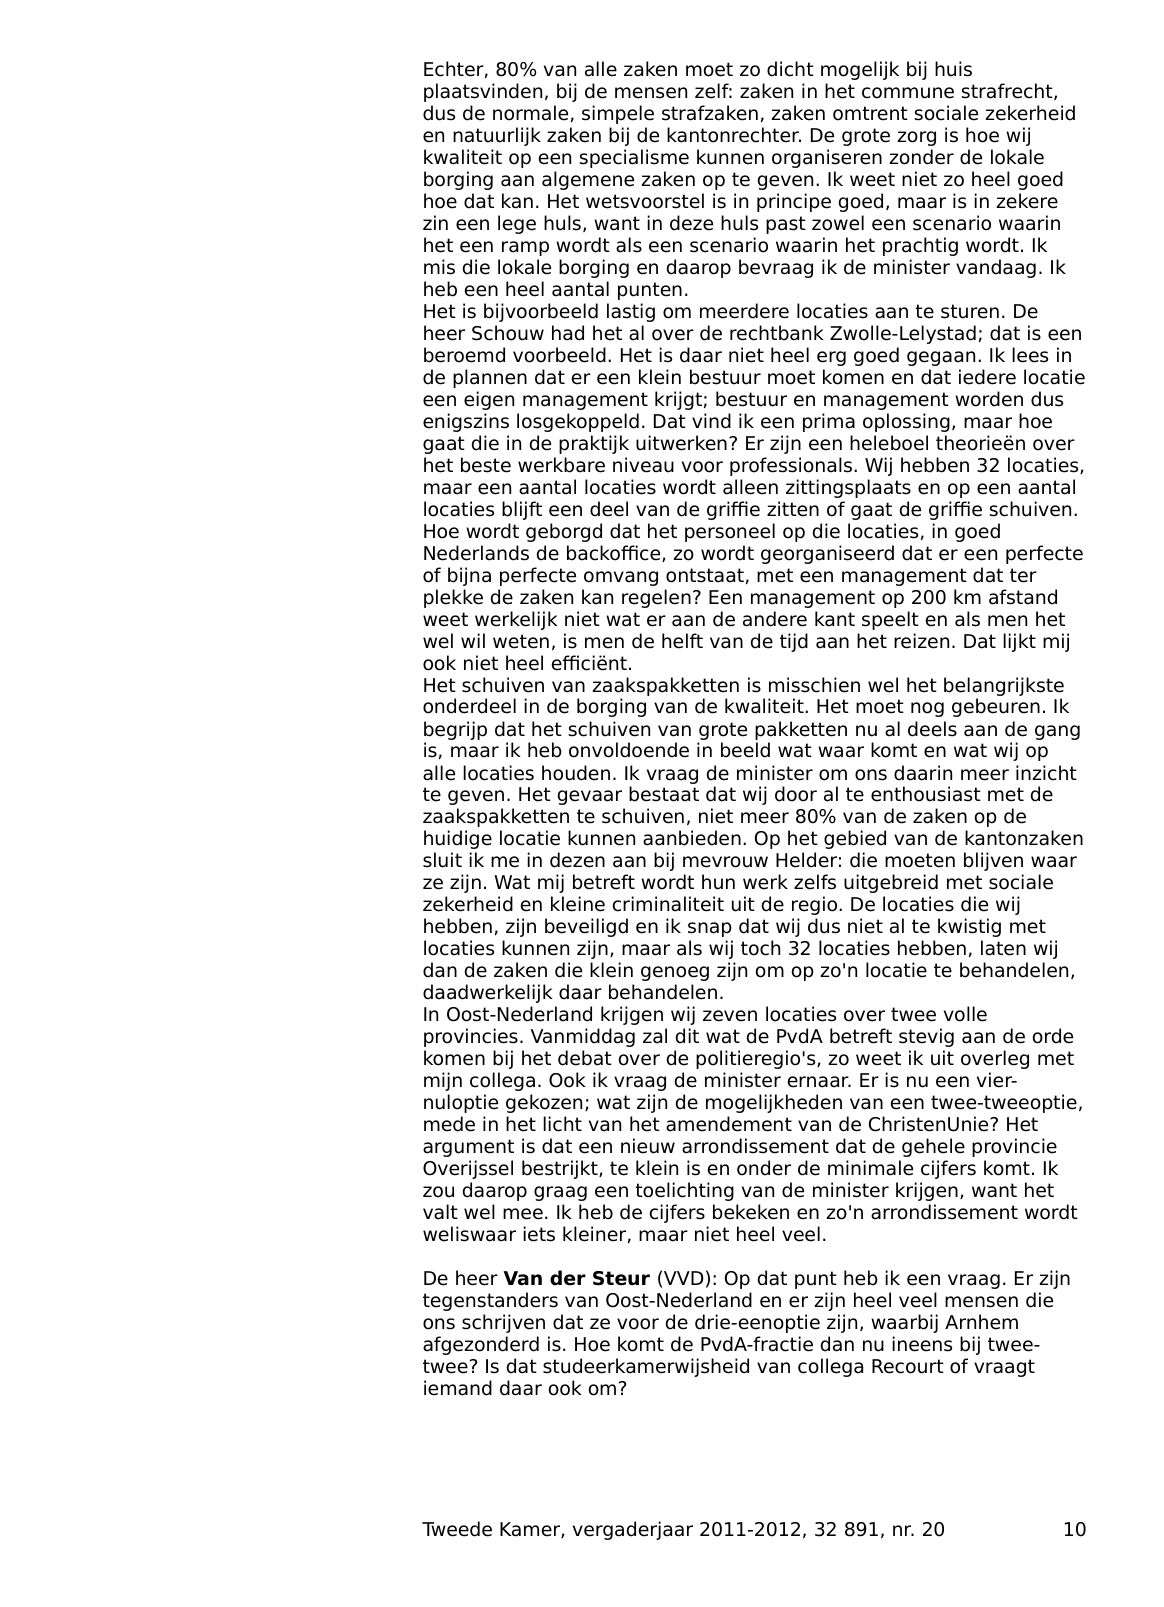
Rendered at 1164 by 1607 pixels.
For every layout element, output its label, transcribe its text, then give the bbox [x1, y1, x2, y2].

text Het schuiven van zaakspakketten is misschien wel het belangrijkste onderdeel in de borging van de kwaliteit. Het moet nog gebeuren. Ik begrijp dat het schuiven van grote pakketten nu al deels aan de gang is, maar ik heb onvoldoende in beeld wat waar komt en wat wij op alle locaties houden. Ik vraag de minister om ons daarin meer inzicht te geven. Het gevaar bestaat dat wij door al te enthousiast met de zaakspakketten te schuiven, niet meer 80% van de zaken op de huidige locatie kunnen aanbieden. Op het gebied van de kantonzaken sluit ik me in dezen aan bij mevrouw Helder: die moeten blijven waar ze zijn. Wat mij betreft wordt hun werk zelfs uitgebreid met sociale zekerheid en kleine criminaliteit uit de regio. De locaties die wij hebben, zijn beveiligd en ik snap dat wij dus niet al te kwistig met locaties kunnen zijn, maar als wij toch 32 locaties hebben, laten wij dan de zaken die klein genoeg zijn om op zo'n locatie te behandelen, daadwerkelijk daar behandelen. [422, 674, 1087, 1004]
text Het is bijvoorbeeld lastig om meerdere locaties aan te sturen. De heer Schouw had het al over de rechtbank Zwolle-Lelystad; dat is een beroemd voorbeeld. Het is daar niet heel erg goed gegaan. Ik lees in de plannen dat er een klein bestuur moet komen en dat iedere locatie een eigen management krijgt; bestuur en management worden dus enigszins losgekoppeld. Dat vind ik een prima oplossing, maar hoe gaat die in de praktijk uitwerken? Er zijn een heleboel theorieën over het beste werkbare niveau voor professionals. Wij hebben 32 locaties, maar een aantal locaties wordt alleen zittingsplaats en op een aantal locaties blijft een deel van de griffie zitten of gaat de griffie schuiven. Hoe wordt geborgd dat het personeel op die locaties, in goed Nederlands de backoffice, zo wordt georganiseerd dat er een perfecte of bijna perfecte omvang ontstaat, met een management dat ter plekke de zaken kan regelen? Een management op 200 km afstand weet werkelijk niet wat er aan de andere kant speelt en als men het wel wil weten, is men de helft van de tijd aan het reizen. Dat lijkt mij ook niet heel efficiënt. [422, 301, 1087, 674]
text De heer Van der Steur (VVD): Op dat punt heb ik een vraag. Er zijn tegenstanders van Oost-Nederland en er zijn heel veel mensen die ons schrijven dat ze voor de drie-eenoptie zijn, waarbij Arnhem afgezonderd is. Hoe komt de PvdA-fractie dan nu ineens bij twee-twee? Is dat studeerkamerwijsheid van collega Recourt of vraagt iemand daar ook om? [422, 1268, 1087, 1400]
text In Oost-Nederland krijgen wij zeven locaties over twee volle provincies. Vanmiddag zal dit wat de PvdA betreft stevig aan de orde komen bij het debat over de politieregio's, zo weet ik uit overleg met mijn collega. Ook ik vraag de minister ernaar. Er is nu een vier-nuloptie gekozen; wat zijn de mogelijkheden van een twee-tweeoptie, mede in het licht van het amendement van de ChristenUnie? Het argument is dat een nieuw arrondissement dat de gehele provincie Overijssel bestrijkt, te klein is en onder de minimale cijfers komt. Ik zou daarop graag een toelichting van de minister krijgen, want het valt wel mee. Ik heb de cijfers bekeken en zo'n arrondissement wordt weliswaar iets kleiner, maar niet heel veel. [422, 1004, 1087, 1246]
text Echter, 80% van alle zaken moet zo dicht mogelijk bij huis plaatsvinden, bij de mensen zelf: zaken in het commune strafrecht, dus de normale, simpele strafzaken, zaken omtrent sociale zekerheid en natuurlijk zaken bij de kantonrechter. De grote zorg is hoe wij kwaliteit op een specialisme kunnen organiseren zonder de lokale borging aan algemene zaken op te geven. Ik weet niet zo heel goed hoe dat kan. Het wetsvoorstel is in principe goed, maar is in zekere zin een lege huls, want in deze huls past zowel een scenario waarin het een ramp wordt als een scenario waarin het prachtig wordt. Ik mis die lokale borging en daarop bevraag ik de minister vandaag. Ik heb een heel aantal punten. [422, 59, 1087, 301]
